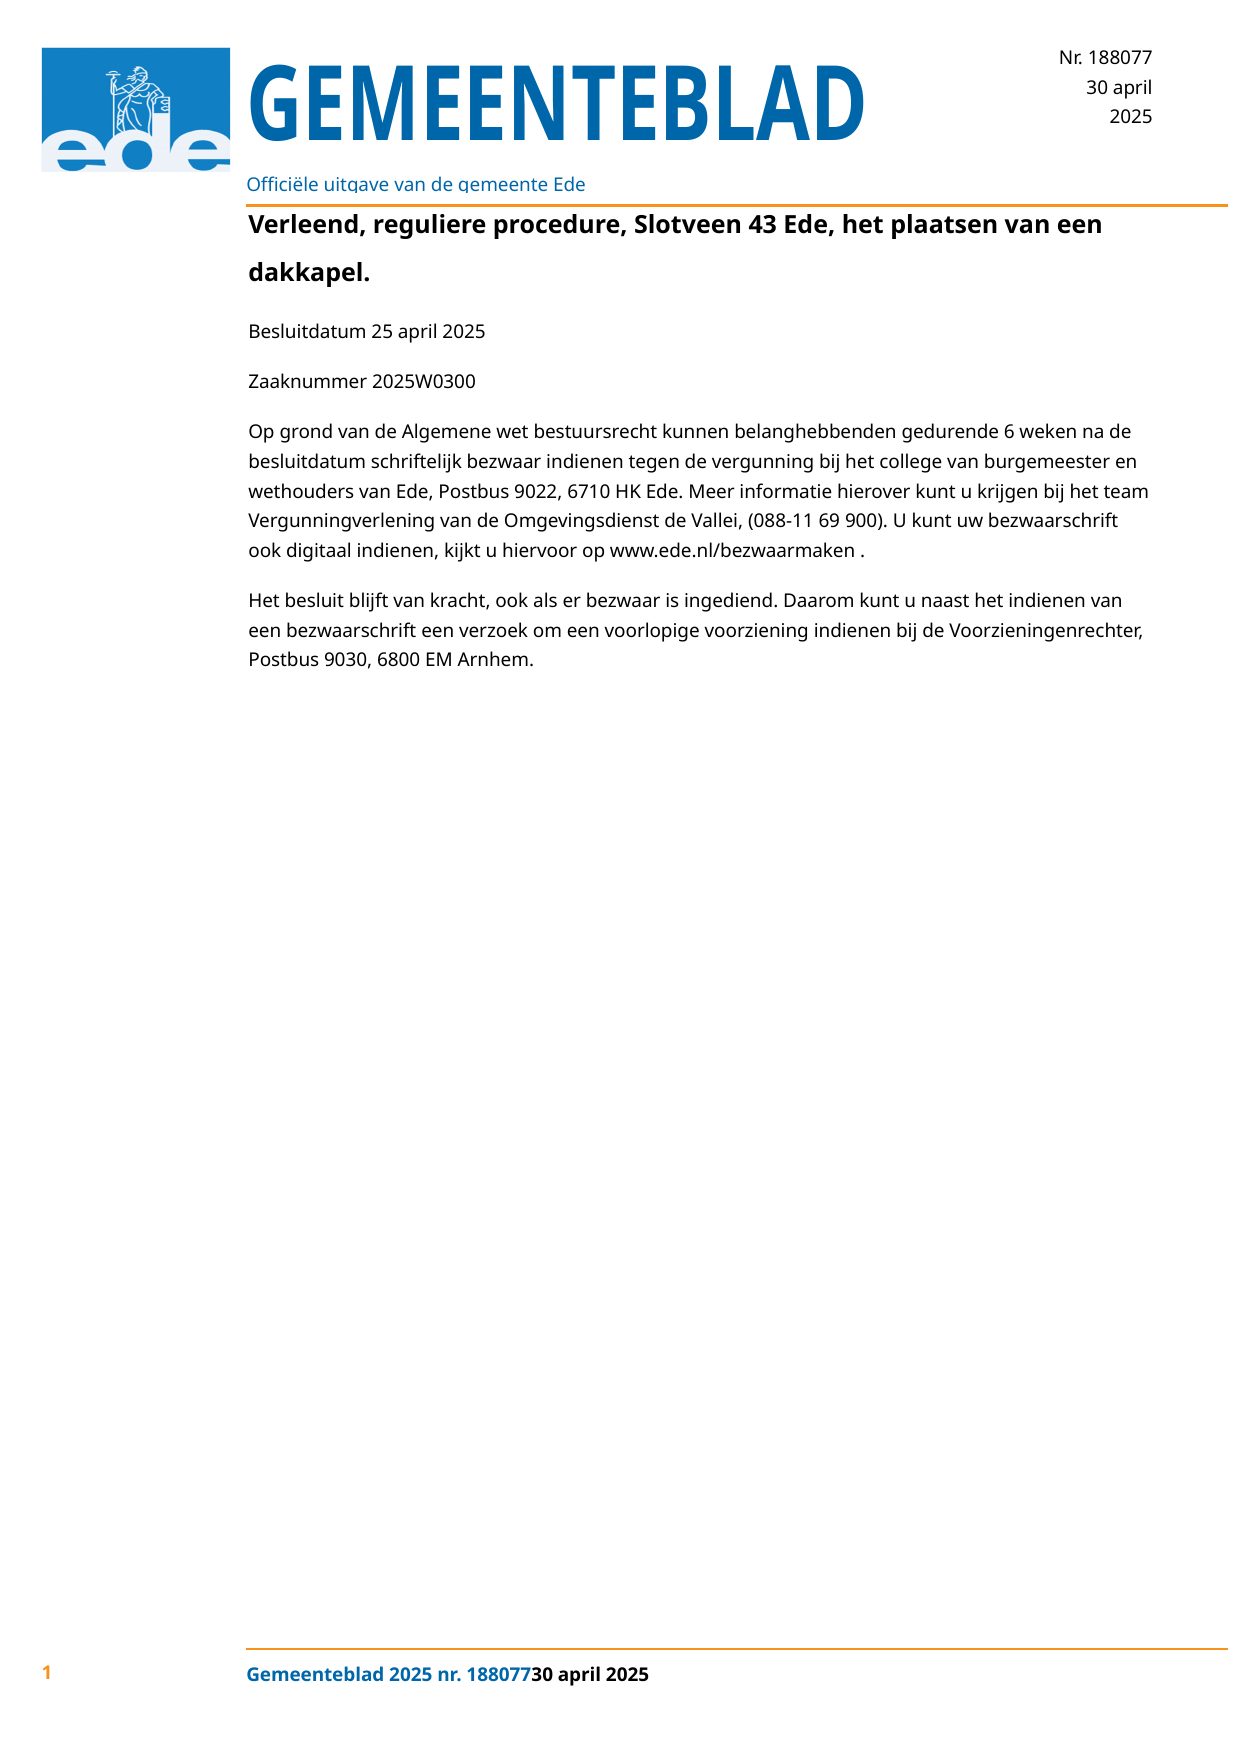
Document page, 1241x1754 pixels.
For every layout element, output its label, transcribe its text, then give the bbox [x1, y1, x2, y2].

picture [41, 47, 231, 172]
text Op grond van de Algemene wet bestuursrecht kunnen belanghebbenden gedurende 6 weken na de besluitdatum schriftelijk bezwaar indienen tegen de vergunning bij het college van burgemeester en wethouders van Ede, Postbus 9022, 6710 HK Ede. Meer informatie hierover kunt u krijgen bij het team Vergunningverlening van de Omgevingsdienst de Vallei, (088-11 69 900). U kunt uw bezwaarschrift ook digitaal indienen, kijkt u hiervoor op www.ede.nl/bezwaarmaken . [248, 419, 1152, 563]
text Verleend, reguliere procedure, Slotveen 43 Ede, het plaatsen van een dakkapel. [248, 207, 1152, 288]
text Zaaknummer 2025W0300 [248, 368, 1152, 394]
text Besluitdatum 25 april 2025 [248, 318, 1152, 344]
text Het besluit blijft van kracht, ook als er bezwaar is ingediend. Daarom kunt u naast het indienen van een bezwaarschrift een verzoek om een voorlopige voorziening indienen bij de Voorzieningenrechter, Postbus 9030, 6800 EM Arnhem. [248, 587, 1152, 672]
